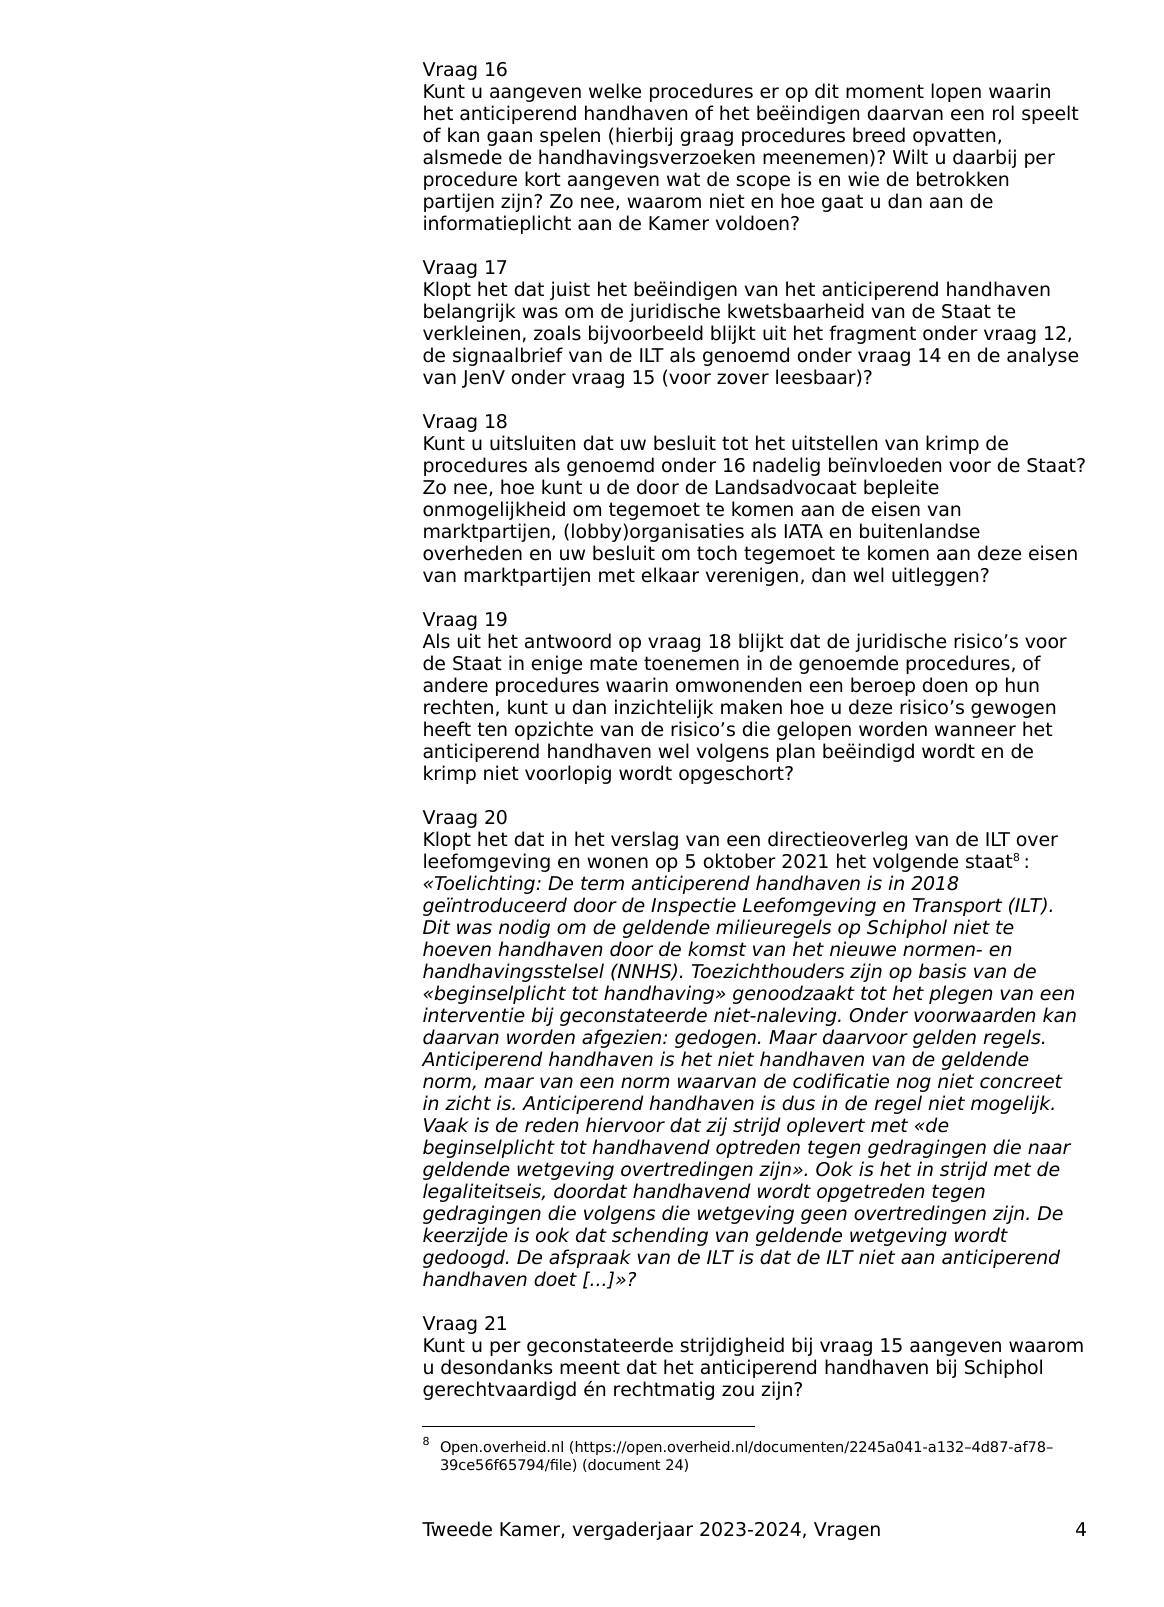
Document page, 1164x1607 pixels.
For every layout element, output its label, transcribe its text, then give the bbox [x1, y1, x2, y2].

text Klopt het dat juist het beëindigen van het anticiperend handhaven belangrijk was om de juridische kwetsbaarheid van de Staat te verkleinen, zoals bijvoorbeeld blijkt uit het fragment onder vraag 12, de signaalbrief van de ILT als genoemd onder vraag 14 en de analyse van JenV onder vraag 15 (voor zover leesbaar)? [422, 279, 1087, 389]
text Vraag 20 [422, 807, 1087, 829]
text Kunt u aangeven welke procedures er op dit moment lopen waarin het anticiperend handhaven of het beëindigen daarvan een rol speelt of kan gaan spelen (hierbij graag procedures breed opvatten, alsmede de handhavingsverzoeken meenemen)? Wilt u daarbij per procedure kort aangeven wat de scope is en wie de betrokken partijen zijn? Zo nee, waarom niet en hoe gaat u dan aan de informatieplicht aan de Kamer voldoen? [422, 81, 1087, 235]
text Vraag 17 [422, 257, 1087, 279]
text Vraag 21 [422, 1313, 1087, 1335]
text Kunt u per geconstateerde strijdigheid bij vraag 15 aangeven waarom u desondanks meent dat het anticiperend handhaven bij Schiphol gerechtvaardigd én rechtmatig zou zijn? [422, 1335, 1087, 1401]
text Vraag 18 [422, 411, 1087, 433]
text Klopt het dat in het verslag van een directieoverleg van de ILT over leefomgeving en wonen op 5 oktober 2021 het volgende staat: «Toelichting: De term anticiperend handhaven is in 2018 geïntroduceerd door de Inspectie Leefomgeving en Transport (ILT). Dit was nodig om de geldende milieuregels op Schiphol niet te hoeven handhaven door de komst van het nieuwe normen- en handhavingsstelsel (NNHS). Toezichthouders zijn op basis van de «beginselplicht tot handhaving» genoodzaakt tot het plegen van een interventie bij geconstateerde niet-naleving. Onder voorwaarden kan daarvan worden afgezien: gedogen. Maar daarvoor gelden regels. Anticiperend handhaven is het niet handhaven van de geldende norm, maar van een norm waarvan de codificatie nog niet concreet in zicht is. Anticiperend handhaven is dus in de regel niet mogelijk. Vaak is de reden hiervoor dat zij strijd oplevert met «de beginselplicht tot handhavend optreden tegen gedragingen die naar geldende wetgeving overtredingen zijn». Ook is het in strijd met de legaliteitseis, doordat handhavend wordt opgetreden tegen gedragingen die volgens die wetgeving geen overtredingen zijn. De keerzijde is ook dat schending van geldende wetgeving wordt gedoogd. De afspraak van de ILT is dat de ILT niet aan anticiperend handhaven doet [...]»? [422, 829, 1087, 1291]
text Kunt u uitsluiten dat uw besluit tot het uitstellen van krimp de procedures als genoemd onder 16 nadelig beïnvloeden voor de Staat? Zo nee, hoe kunt u de door de Landsadvocaat bepleite onmogelijkheid om tegemoet te komen aan de eisen van marktpartijen, (lobby)organisaties als IATA en buitenlandse overheden en uw besluit om toch tegemoet te komen aan deze eisen van marktpartijen met elkaar verenigen, dan wel uitleggen? [422, 433, 1087, 587]
text Open.overheid.nl (https://open.overheid.nl/documenten/2245a041-a132–4d87-af78–39ce56f65794/file) (document 24) [422, 1435, 1087, 1474]
text Als uit het antwoord op vraag 18 blijkt dat de juridische risico’s voor de Staat in enige mate toenemen in de genoemde procedures, of andere procedures waarin omwonenden een beroep doen op hun rechten, kunt u dan inzichtelijk maken hoe u deze risico’s gewogen heeft ten opzichte van de risico’s die gelopen worden wanneer het anticiperend handhaven wel volgens plan beëindigd wordt en de krimp niet voorlopig wordt opgeschort? [422, 631, 1087, 785]
text Vraag 19 [422, 609, 1087, 631]
text Vraag 16 [422, 59, 1087, 81]
